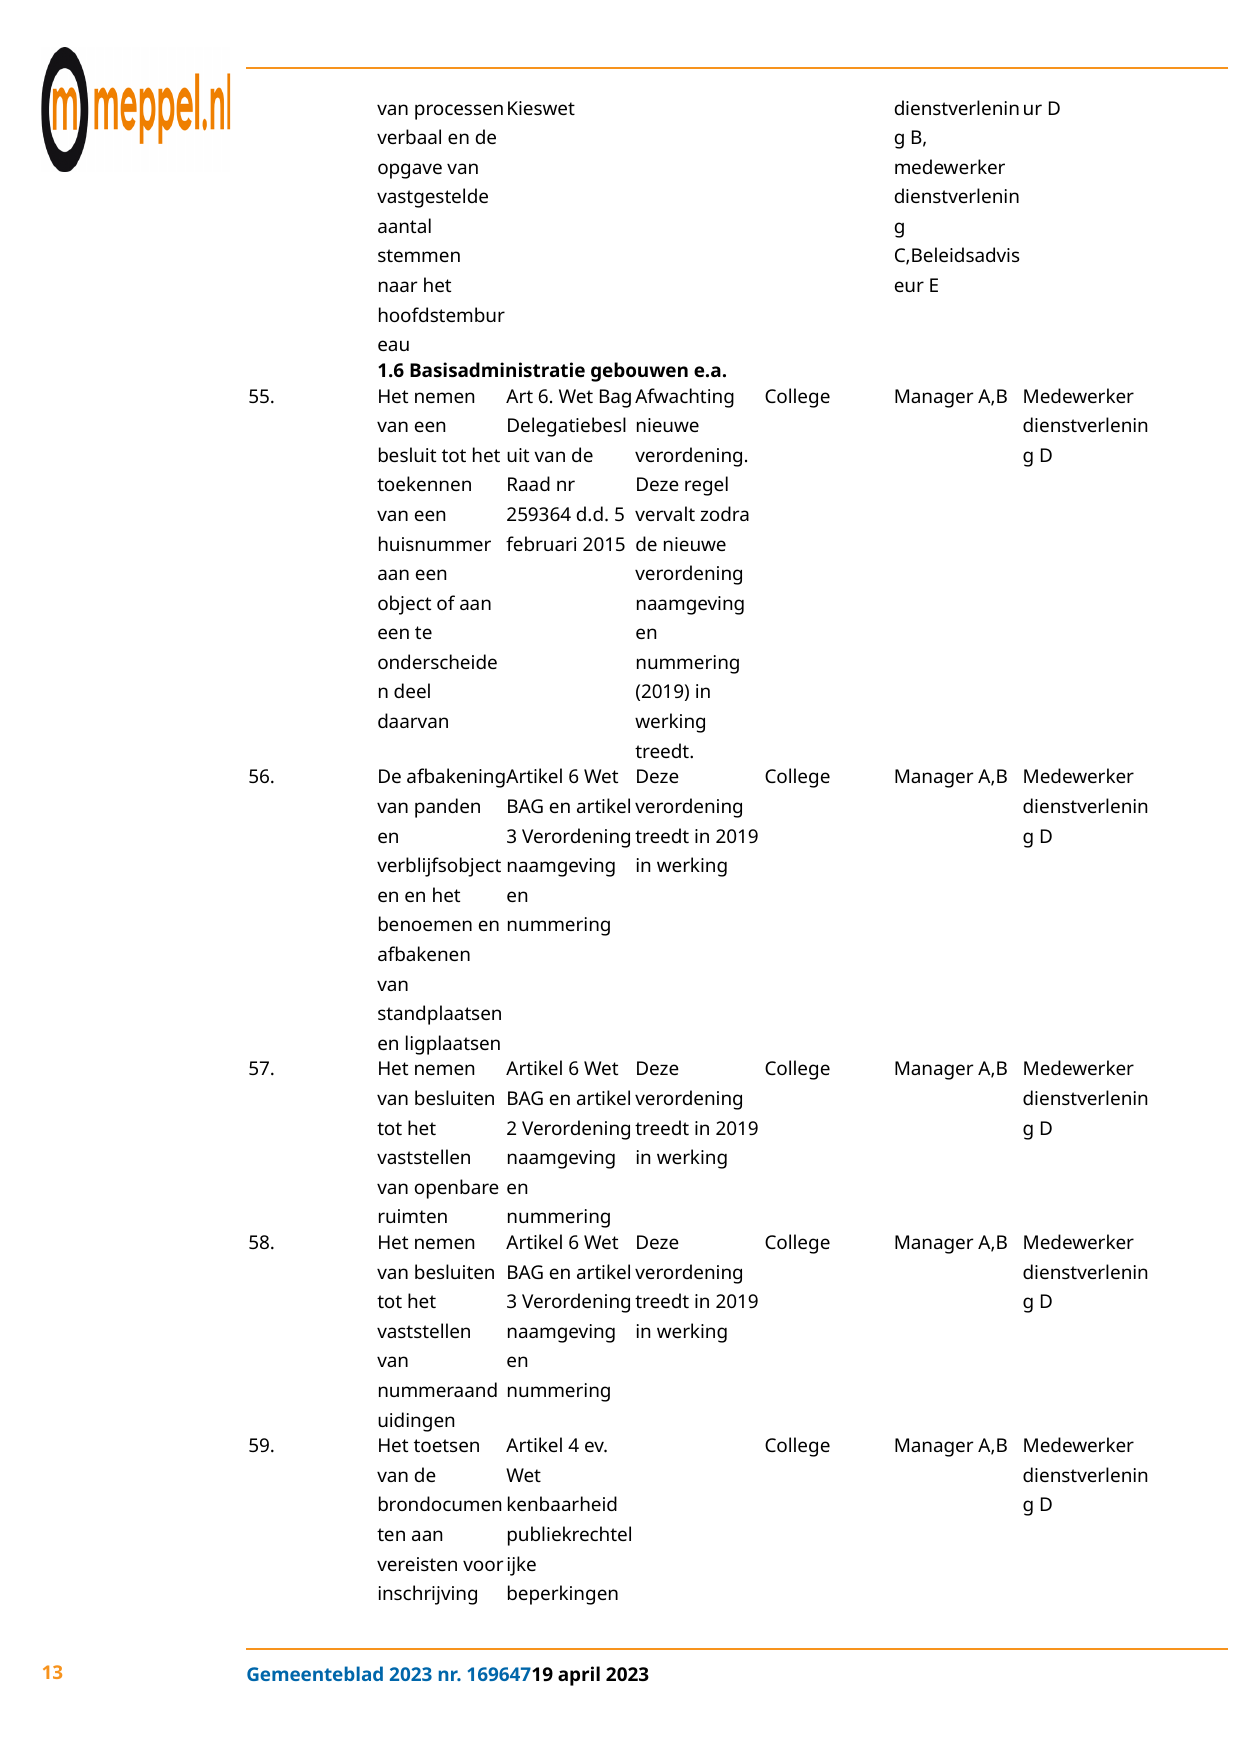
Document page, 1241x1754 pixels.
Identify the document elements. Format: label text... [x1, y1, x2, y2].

table_cell Medewerker dienstverlening D [1023, 383, 1152, 764]
table_cell Het nemen van besluiten tot het vaststellen van nummeraanduidingen [377, 1229, 506, 1432]
table_cell Manager A,B [894, 764, 1022, 1056]
table_cell College [764, 764, 893, 1056]
table_cell 58. [248, 1229, 377, 1432]
table_cell 56. [248, 764, 377, 1056]
picture [41, 47, 231, 172]
table_cell Manager A,B [894, 383, 1022, 764]
table_cell College [764, 1433, 893, 1606]
table_cell Het nemen van een besluit tot het toekennen van een huisnummer aan een object of aan een te onderscheiden deel daarvan [377, 383, 506, 764]
table_cell Afwachting nieuwe verordening. Deze regel vervalt zodra de nieuwe verordening naamgeving en nummering (2019) in werking treedt. [635, 383, 764, 764]
table_cell [894, 357, 1022, 383]
table_cell Artikel 6 Wet BAG en artikel 3 Verordening naamgeving en nummering [506, 764, 635, 1056]
table_cell Art 6. Wet Bag Delegatiebesluit van de Raad nr 259364 d.d. 5 februari 2015 [506, 383, 635, 764]
table_cell ur D [1023, 95, 1152, 357]
table_cell De afbakening van panden en verblijfsobjecten en het benoemen en afbakenen van standplaatsen en ligplaatsen [377, 764, 506, 1056]
table_cell dienstverlening B, medewerker dienstverlening C,Beleidsadviseur E [894, 95, 1022, 357]
table_cell Manager A,B [894, 1433, 1022, 1606]
table_cell [248, 357, 377, 383]
table_cell College [764, 1056, 893, 1229]
table_cell [1023, 357, 1152, 383]
table_cell [764, 357, 893, 383]
table_cell van processen verbaal en de opgave van vastgestelde aantal stemmen naar het hoofdstembureau [377, 95, 506, 357]
table_cell Medewerker dienstverlening D [1023, 1229, 1152, 1432]
table_cell [635, 1433, 764, 1606]
table_cell Manager A,B [894, 1056, 1022, 1229]
table_cell Deze verordening treedt in 2019 in werking [635, 764, 764, 1056]
table_cell 57. [248, 1056, 377, 1229]
table_cell Deze verordening treedt in 2019 in werking [635, 1229, 764, 1432]
table_cell Het nemen van besluiten tot het vaststellen van openbare ruimten [377, 1056, 506, 1229]
table_cell Artikel 6 Wet BAG en artikel 2 Verordening naamgeving en nummering [506, 1056, 635, 1229]
table_cell Medewerker dienstverlening D [1023, 1433, 1152, 1606]
table_cell 1.6 Basisadministratie gebouwen e.a. [377, 357, 764, 383]
table_cell Deze verordening treedt in 2019 in werking [635, 1056, 764, 1229]
table_cell Manager A,B [894, 1229, 1022, 1432]
table_cell 55. [248, 383, 377, 764]
table_cell [248, 95, 377, 357]
table_cell College [764, 383, 893, 764]
table_cell [635, 95, 764, 357]
table_cell Artikel 6 Wet BAG en artikel 3 Verordening naamgeving en nummering [506, 1229, 635, 1432]
table_cell Kieswet [506, 95, 635, 357]
table_cell 59. [248, 1433, 377, 1606]
table_cell Artikel 4 ev. Wet kenbaarheid publiekrechtelijke beperkingen [506, 1433, 635, 1606]
table_cell College [764, 1229, 893, 1432]
table_cell Medewerker dienstverlening D [1023, 764, 1152, 1056]
table_cell Medewerker dienstverlening D [1023, 1056, 1152, 1229]
table_cell Het toetsen van de brondocumenten aan vereisten voor inschrijving [377, 1433, 506, 1606]
table_cell [764, 95, 893, 357]
